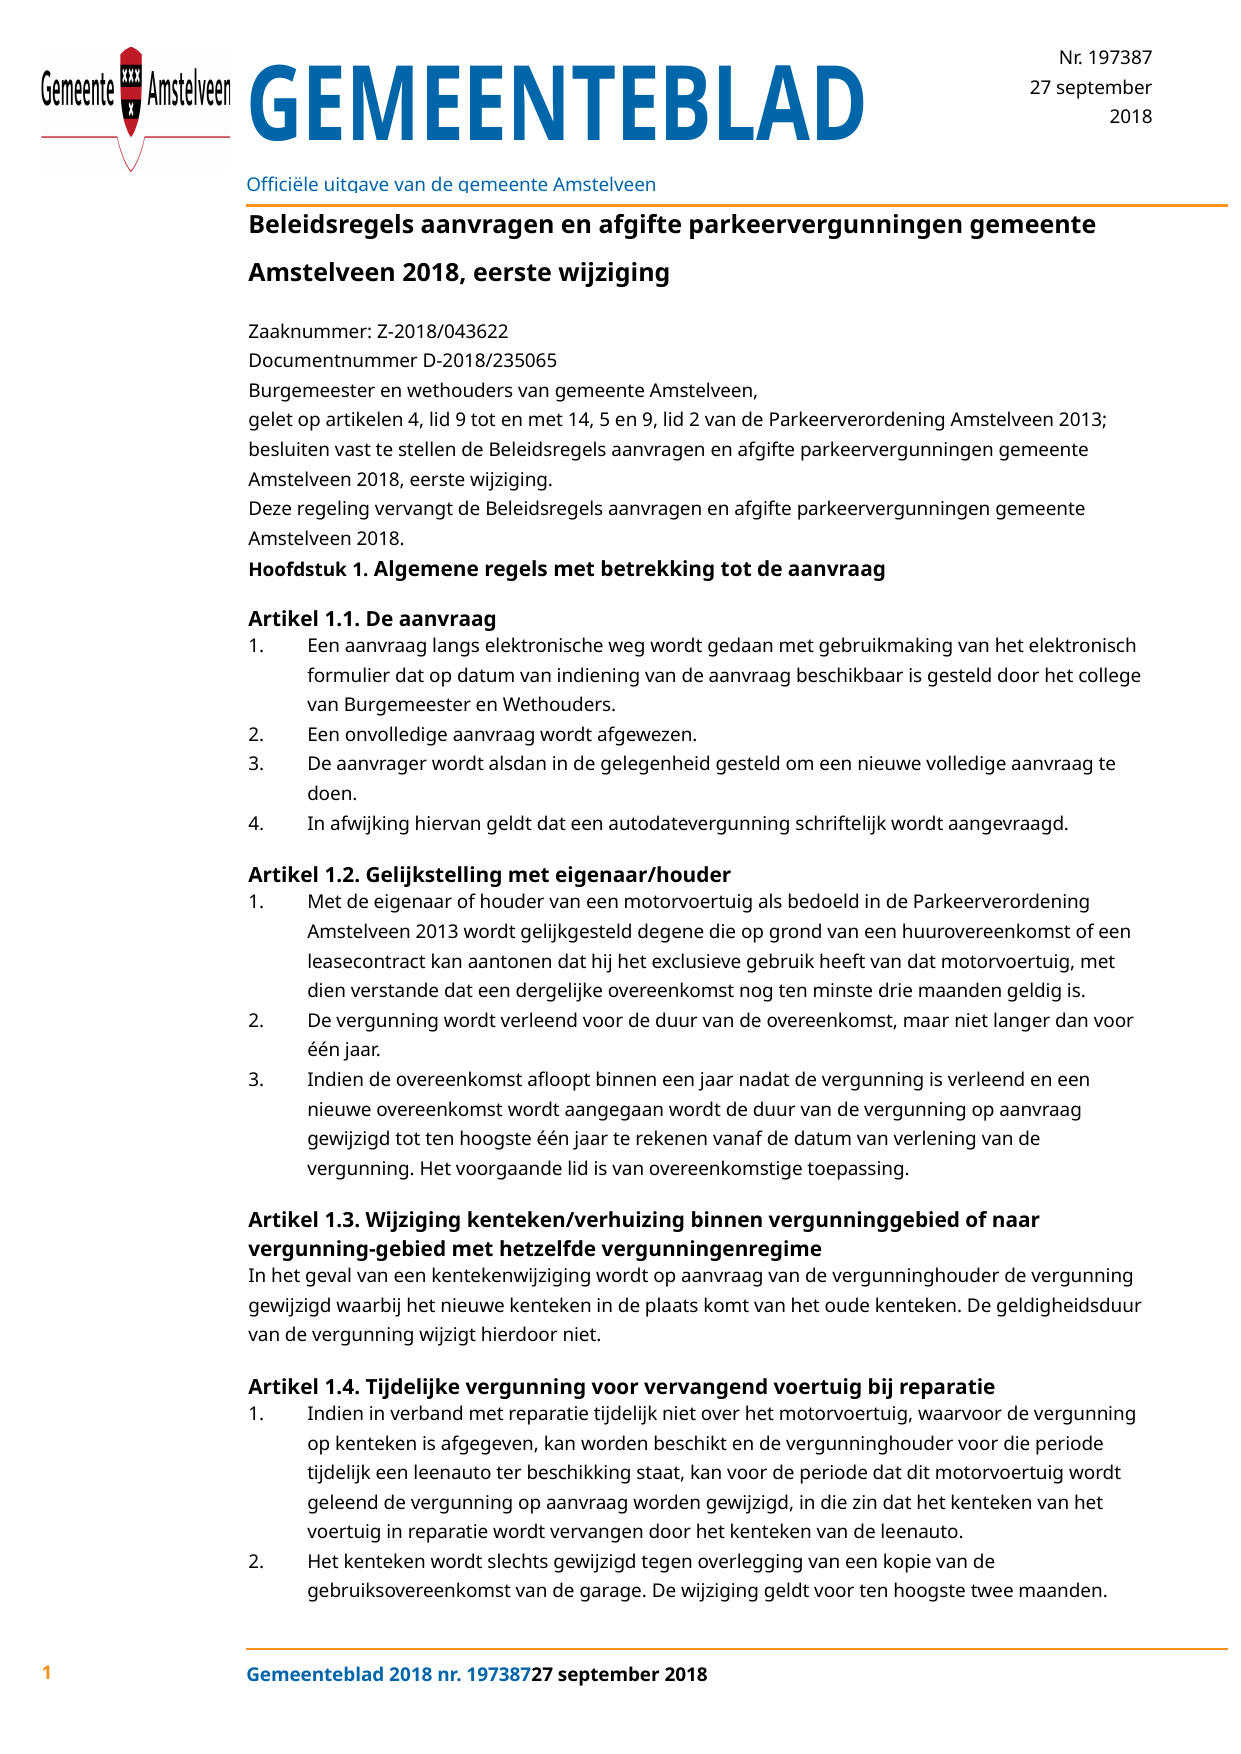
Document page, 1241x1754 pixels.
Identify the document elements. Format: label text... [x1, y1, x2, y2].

list Indien in verband met reparatie tijdelijk niet over het motorvoertuig, waarvoor de vergunning op kenteken is afgegeven, kan worden beschikt en de vergunninghouder voor die periode tijdelijk een leenauto ter beschikking staat, kan voor de periode dat dit motorvoertuig wordt geleend de vergunning op aanvraag worden gewijzigd, in die zin dat het kenteken van het voertuig in reparatie wordt vervangen door het kenteken van de leenauto. [248, 1400, 1152, 1544]
text Artikel 1.3. Wijziging kenteken/verhuizing binnen vergunninggebied of naar vergunning-gebied met hetzelfde vergunningenregime [248, 1205, 1152, 1262]
list Een onvolledige aanvraag wordt afgewezen. [248, 721, 1152, 747]
list De vergunning wordt verleend voor de duur van de overeenkomst, maar niet langer dan voor één jaar. [248, 1007, 1152, 1062]
list Met de eigenaar of houder van een motorvoertuig als bedoeld in de Parkeerverordening Amstelveen 2013 wordt gelijkgesteld degene die op grond van een huurovereenkomst of een leasecontract kan aantonen dat hij het exclusieve gebruik heeft van dat motorvoertuig, met dien verstande dat een dergelijke overeenkomst nog ten minste drie maanden geldig is. [248, 889, 1152, 1003]
list Het kenteken wordt slechts gewijzigd tegen overlegging van een kopie van de gebruiksovereenkomst van de garage. De wijziging geldt voor ten hoogste twee maanden. [248, 1548, 1152, 1603]
text gelet op artikelen 4, lid 9 tot en met 14, 5 en 9, lid 2 van de Parkeerverordening Amstelveen 2013; [248, 407, 1152, 432]
list De aanvrager wordt alsdan in de gelegenheid gesteld om een nieuwe volledige aanvraag te doen. [248, 751, 1152, 806]
list Indien de overeenkomst afloopt binnen een jaar nadat de vergunning is verleend en een nieuwe overeenkomst wordt aangegaan wordt de duur van de vergunning op aanvraag gewijzigd tot ten hoogste één jaar te rekenen vanaf de datum van verlening van de vergunning. Het voorgaande lid is van overeenkomstige toepassing. [248, 1066, 1152, 1181]
text Documentnummer D-2018/235065 [248, 347, 1152, 373]
text besluiten vast te stellen de Beleidsregels aanvragen en afgifte parkeervergunningen gemeente Amstelveen 2018, eerste wijziging. [248, 436, 1152, 492]
text Hoofdstuk 1. Algemene regels met betrekking tot de aanvraag [248, 554, 1152, 583]
list In afwijking hiervan geldt dat een autodatevergunning schriftelijk wordt aangevraagd. [248, 810, 1152, 836]
picture [41, 47, 231, 172]
text Artikel 1.1. De aanvraag [248, 604, 1152, 632]
text Deze regeling vervangt de Beleidsregels aanvragen en afgifte parkeervergunningen gemeente Amstelveen 2018. [248, 495, 1152, 551]
text In het geval van een kentekenwijziging wordt op aanvraag van de vergunninghouder de vergunning gewijzigd waarbij het nieuwe kenteken in de plaats komt van het oude kenteken. De geldigheidsduur van de vergunning wijzigt hierdoor niet. [248, 1262, 1152, 1347]
text Burgemeester en wethouders van gemeente Amstelveen, [248, 377, 1152, 403]
text Beleidsregels aanvragen en afgifte parkeervergunningen gemeente Amstelveen 2018, eerste wijziging [248, 207, 1152, 288]
list Een aanvraag langs elektronische weg wordt gedaan met gebruikmaking van het elektronisch formulier dat op datum van indiening van de aanvraag beschikbaar is gesteld door het college van Burgemeester en Wethouders. [248, 632, 1152, 717]
text Artikel 1.4. Tijdelijke vergunning voor vervangend voertuig bij reparatie [248, 1372, 1152, 1400]
text Zaaknummer: Z-2018/043622 [248, 318, 1152, 344]
text Artikel 1.2. Gelijkstelling met eigenaar/houder [248, 860, 1152, 889]
